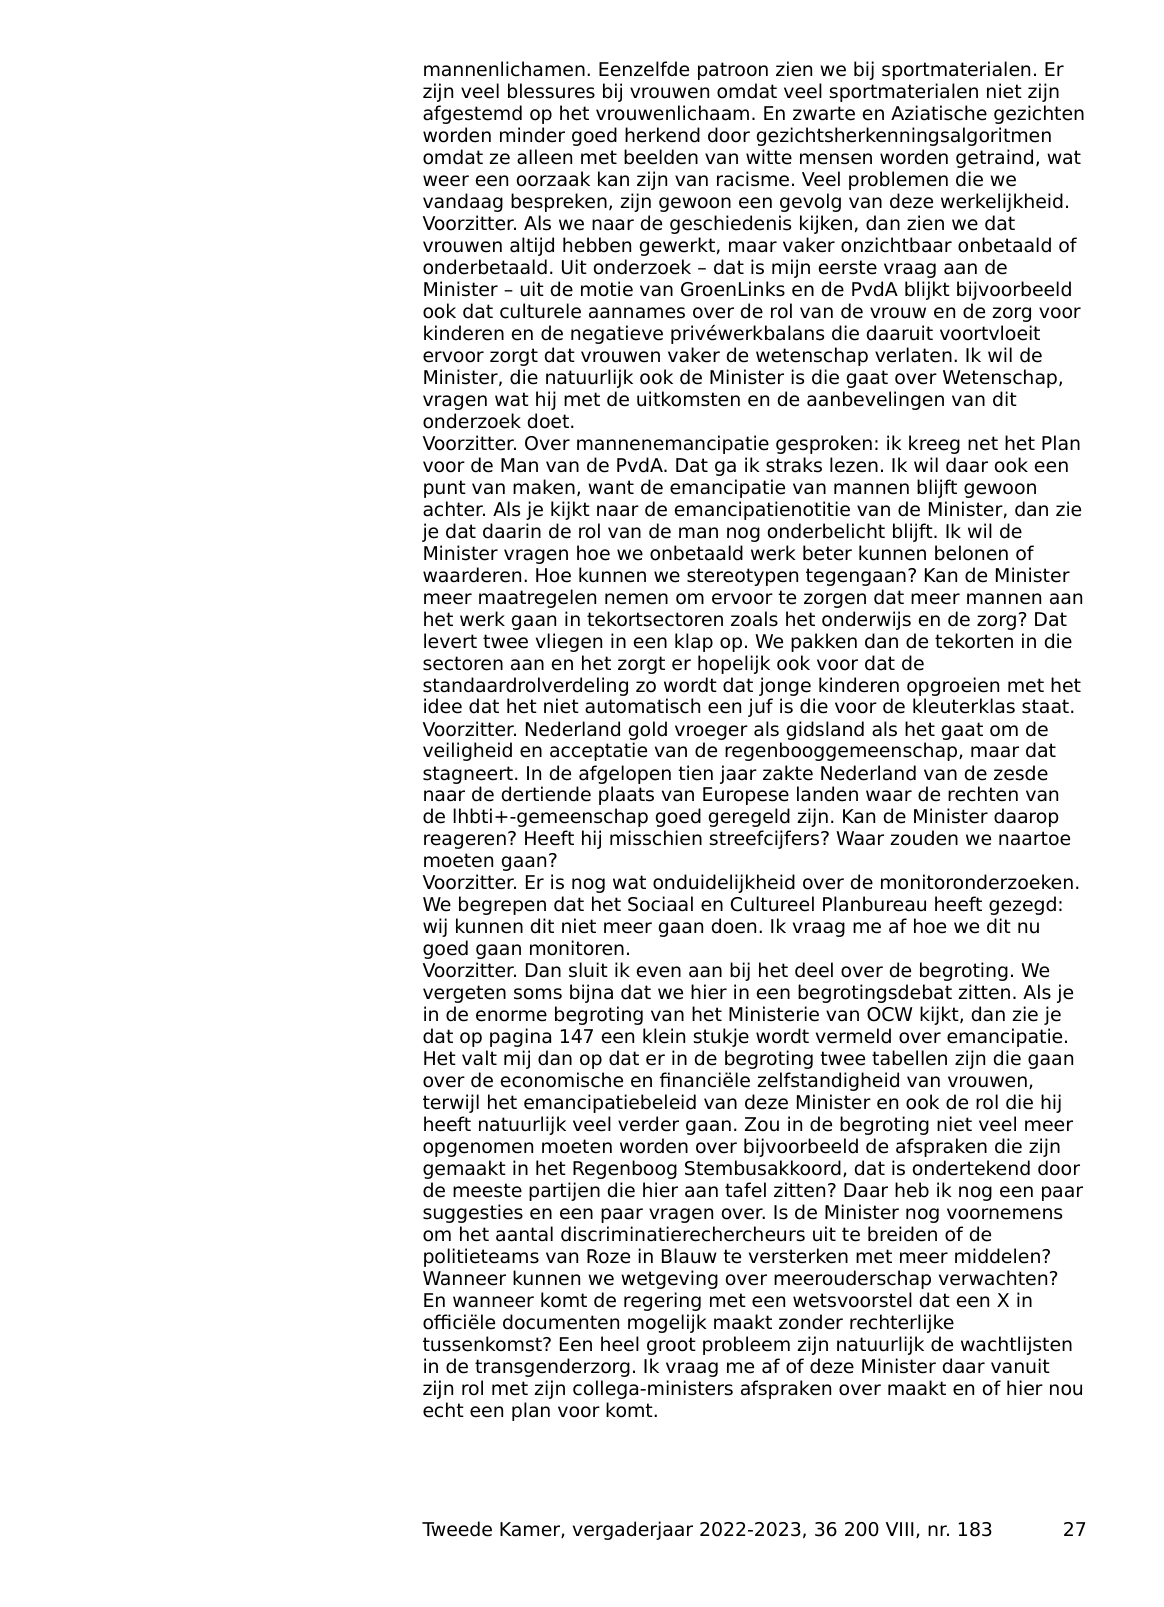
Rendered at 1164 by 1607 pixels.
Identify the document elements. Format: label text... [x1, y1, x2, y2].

text Voorzitter. Over mannenemancipatie gesproken: ik kreeg net het Plan voor de Man van de PvdA. Dat ga ik straks lezen. Ik wil daar ook een punt van maken, want de emancipatie van mannen blijft gewoon achter. Als je kijkt naar de emancipatienotitie van de Minister, dan zie je dat daarin de rol van de man nog onderbelicht blijft. Ik wil de Minister vragen hoe we onbetaald werk beter kunnen belonen of waarderen. Hoe kunnen we stereotypen tegengaan? Kan de Minister meer maatregelen nemen om ervoor te zorgen dat meer mannen aan het werk gaan in tekortsectoren zoals het onderwijs en de zorg? Dat levert twee vliegen in een klap op. We pakken dan de tekorten in die sectoren aan en het zorgt er hopelijk ook voor dat de standaardrolverdeling zo wordt dat jonge kinderen opgroeien met het idee dat het niet automatisch een juf is die voor de kleuterklas staat. [422, 433, 1087, 718]
text Voorzitter. Er is nog wat onduidelijkheid over de monitoronderzoeken. We begrepen dat het Sociaal en Cultureel Planbureau heeft gezegd: wij kunnen dit niet meer gaan doen. Ik vraag me af hoe we dit nu goed gaan monitoren. [422, 872, 1087, 960]
text Voorzitter. Dan sluit ik even aan bij het deel over de begroting. We vergeten soms bijna dat we hier in een begrotingsdebat zitten. Als je in de enorme begroting van het Ministerie van OCW kijkt, dan zie je dat op pagina 147 een klein stukje wordt vermeld over emancipatie. Het valt mij dan op dat er in de begroting twee tabellen zijn die gaan over de economische en financiële zelfstandigheid van vrouwen, terwijl het emancipatiebeleid van deze Minister en ook de rol die hij heeft natuurlijk veel verder gaan. Zou in de begroting niet veel meer opgenomen moeten worden over bijvoorbeeld de afspraken die zijn gemaakt in het Regenboog Stembusakkoord, dat is ondertekend door de meeste partijen die hier aan tafel zitten? Daar heb ik nog een paar suggesties en een paar vragen over. Is de Minister nog voornemens om het aantal discriminatierechercheurs uit te breiden of de politieteams van Roze in Blauw te versterken met meer middelen? Wanneer kunnen we wetgeving over meerouderschap verwachten? En wanneer komt de regering met een wetsvoorstel dat een X in officiële documenten mogelijk maakt zonder rechterlijke tussenkomst? Een heel groot probleem zijn natuurlijk de wachtlijsten in de transgenderzorg. Ik vraag me af of deze Minister daar vanuit zijn rol met zijn collega-ministers afspraken over maakt en of hier nou echt een plan voor komt. [422, 960, 1087, 1422]
text mannenlichamen. Eenzelfde patroon zien we bij sportmaterialen. Er zijn veel blessures bij vrouwen omdat veel sportmaterialen niet zijn afgestemd op het vrouwenlichaam. En zwarte en Aziatische gezichten worden minder goed herkend door gezichtsherkenningsalgoritmen omdat ze alleen met beelden van witte mensen worden getraind, wat weer een oorzaak kan zijn van racisme. Veel problemen die we vandaag bespreken, zijn gewoon een gevolg van deze werkelijkheid. [422, 59, 1087, 213]
text Voorzitter. Als we naar de geschiedenis kijken, dan zien we dat vrouwen altijd hebben gewerkt, maar vaker onzichtbaar onbetaald of onderbetaald. Uit onderzoek – dat is mijn eerste vraag aan de Minister – uit de motie van GroenLinks en de PvdA blijkt bijvoorbeeld ook dat culturele aannames over de rol van de vrouw en de zorg voor kinderen en de negatieve privéwerkbalans die daaruit voortvloeit ervoor zorgt dat vrouwen vaker de wetenschap verlaten. Ik wil de Minister, die natuurlijk ook de Minister is die gaat over Wetenschap, vragen wat hij met de uitkomsten en de aanbevelingen van dit onderzoek doet. [422, 213, 1087, 433]
text Voorzitter. Nederland gold vroeger als gidsland als het gaat om de veiligheid en acceptatie van de regenbooggemeenschap, maar dat stagneert. In de afgelopen tien jaar zakte Nederland van de zesde naar de dertiende plaats van Europese landen waar de rechten van de lhbti+-gemeenschap goed geregeld zijn. Kan de Minister daarop reageren? Heeft hij misschien streefcijfers? Waar zouden we naartoe moeten gaan? [422, 718, 1087, 872]
